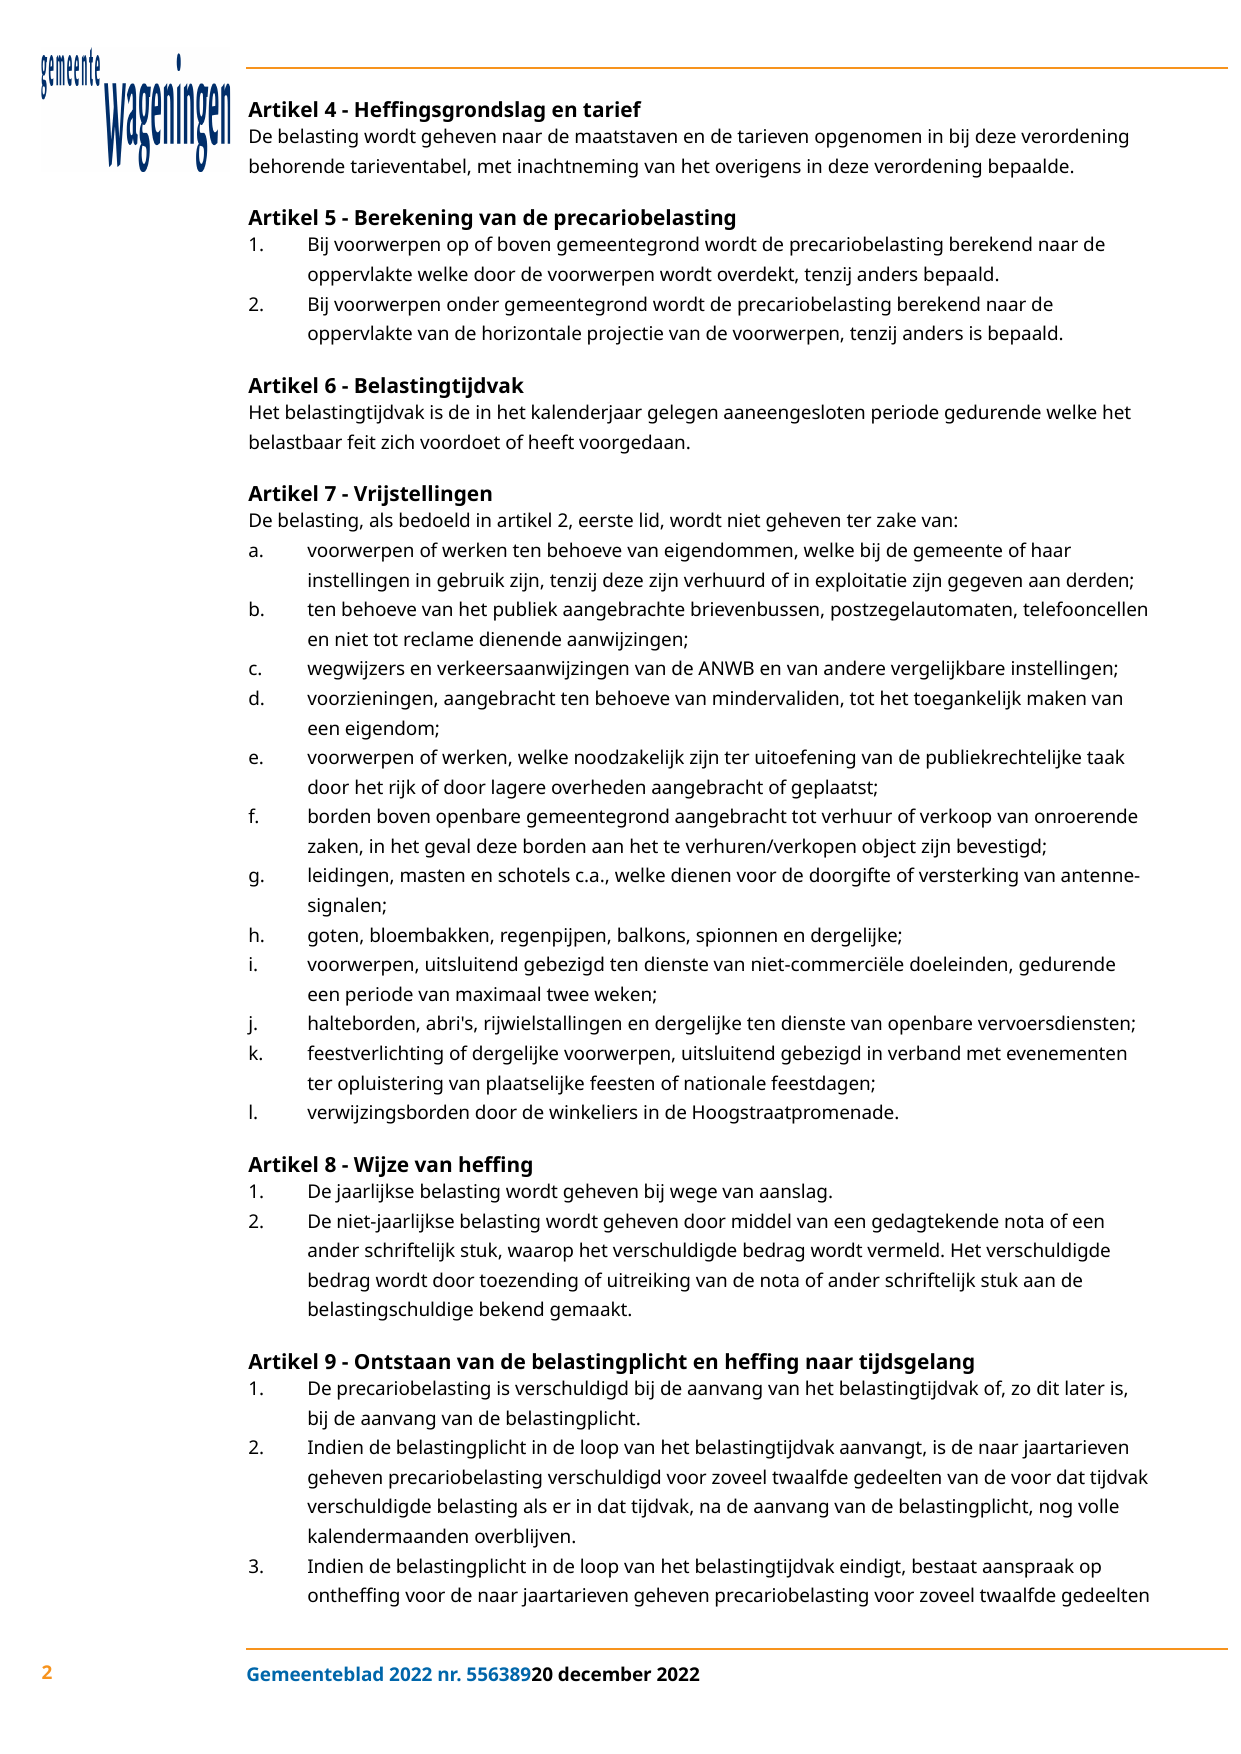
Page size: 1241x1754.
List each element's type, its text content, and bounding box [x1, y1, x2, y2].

list goten, bloembakken, regenpijpen, balkons, spionnen en dergelijke; [248, 922, 1152, 948]
text Artikel 5 - Berekening van de precariobelasting [248, 203, 1152, 232]
text Artikel 8 - Wijze van heffing [248, 1150, 1152, 1178]
list voorwerpen, uitsluitend gebezigd ten dienste van niet-commerciële doeleinden, gedurende een periode van maximaal twee weken; [248, 951, 1152, 1007]
list voorzieningen, aangebracht ten behoeve van mindervaliden, tot het toegankelijk maken van een eigendom; [248, 685, 1152, 741]
list feestverlichting of dergelijke voorwerpen, uitsluitend gebezigd in verband met evenementen ter opluistering van plaatselijke feesten of nationale feestdagen; [248, 1040, 1152, 1096]
list De niet-jaarlijkse belasting wordt geheven door middel van een gedagtekende nota of een ander schriftelijk stuk, waarop het verschuldigde bedrag wordt vermeld. Het verschuldigde bedrag wordt door toezending of uitreiking van de nota of ander schriftelijk stuk aan de belastingschuldige bekend gemaakt. [248, 1208, 1152, 1322]
text Artikel 4 - Heffingsgrondslag en tarief [248, 95, 1152, 123]
list voorwerpen of werken ten behoeve van eigendommen, welke bij de gemeente of haar instellingen in gebruik zijn, tenzij deze zijn verhuurd of in exploitatie zijn gegeven aan derden; [248, 537, 1152, 593]
text De belasting wordt geheven naar de maatstaven en de tarieven opgenomen in bij deze verordening behorende tarieventabel, met inachtneming van het overigens in deze verordening bepaalde. [248, 123, 1152, 178]
text Artikel 7 - Vrijstellingen [248, 479, 1152, 508]
list borden boven openbare gemeentegrond aangebracht tot verhuur of verkoop van onroerende zaken, in het geval deze borden aan het te verhuren/verkopen object zijn bevestigd; [248, 803, 1152, 859]
text Artikel 9 - Ontstaan van de belastingplicht en heffing naar tijdsgelang [248, 1347, 1152, 1375]
text De belasting, als bedoeld in artikel 2, eerste lid, wordt niet geheven ter zake van: [248, 508, 1152, 533]
list wegwijzers en verkeersaanwijzingen van de ANWB en van andere vergelijkbare instellingen; [248, 656, 1152, 681]
list Indien de belastingplicht in de loop van het belastingtijdvak aanvangt, is de naar jaartarieven geheven precariobelasting verschuldigd voor zoveel twaalfde gedeelten van de voor dat tijdvak verschuldigde belasting als er in dat tijdvak, na de aanvang van de belastingplicht, nog volle kalendermaanden overblijven. [248, 1434, 1152, 1549]
text Het belastingtijdvak is de in het kalenderjaar gelegen aaneengesloten periode gedurende welke het belastbaar feit zich voordoet of heeft voorgedaan. [248, 399, 1152, 454]
text Artikel 6 - Belastingtijdvak [248, 371, 1152, 399]
list Bij voorwerpen onder gemeentegrond wordt de precariobelasting berekend naar de oppervlakte van de horizontale projectie van de voorwerpen, tenzij anders is bepaald. [248, 291, 1152, 346]
list Bij voorwerpen op of boven gemeentegrond wordt de precariobelasting berekend naar de oppervlakte welke door de voorwerpen wordt overdekt, tenzij anders bepaald. [248, 232, 1152, 287]
list De precariobelasting is verschuldigd bij de aanvang van het belastingtijdvak of, zo dit later is, bij de aanvang van de belastingplicht. [248, 1375, 1152, 1431]
list ten behoeve van het publiek aangebrachte brievenbussen, postzegelautomaten, telefooncellen en niet tot reclame dienende aanwijzingen; [248, 596, 1152, 652]
list voorwerpen of werken, welke noodzakelijk zijn ter uitoefening van de publiekrechtelijke taak door het rijk of door lagere overheden aangebracht of geplaatst; [248, 744, 1152, 800]
picture [41, 47, 231, 172]
list verwijzingsborden door de winkeliers in de Hoogstraatpromenade. [248, 1099, 1152, 1125]
list leidingen, masten en schotels c.a., welke dienen voor de doorgifte of versterking van antenne-signalen; [248, 863, 1152, 918]
list De jaarlijkse belasting wordt geheven bij wege van aanslag. [248, 1178, 1152, 1204]
list Indien de belastingplicht in de loop van het belastingtijdvak eindigt, bestaat aanspraak op ontheffing voor de naar jaartarieven geheven precariobelasting voor zoveel twaalfde gedeelten [248, 1553, 1152, 1608]
list halteborden, abri's, rijwielstallingen en dergelijke ten dienste van openbare vervoersdiensten; [248, 1011, 1152, 1036]
